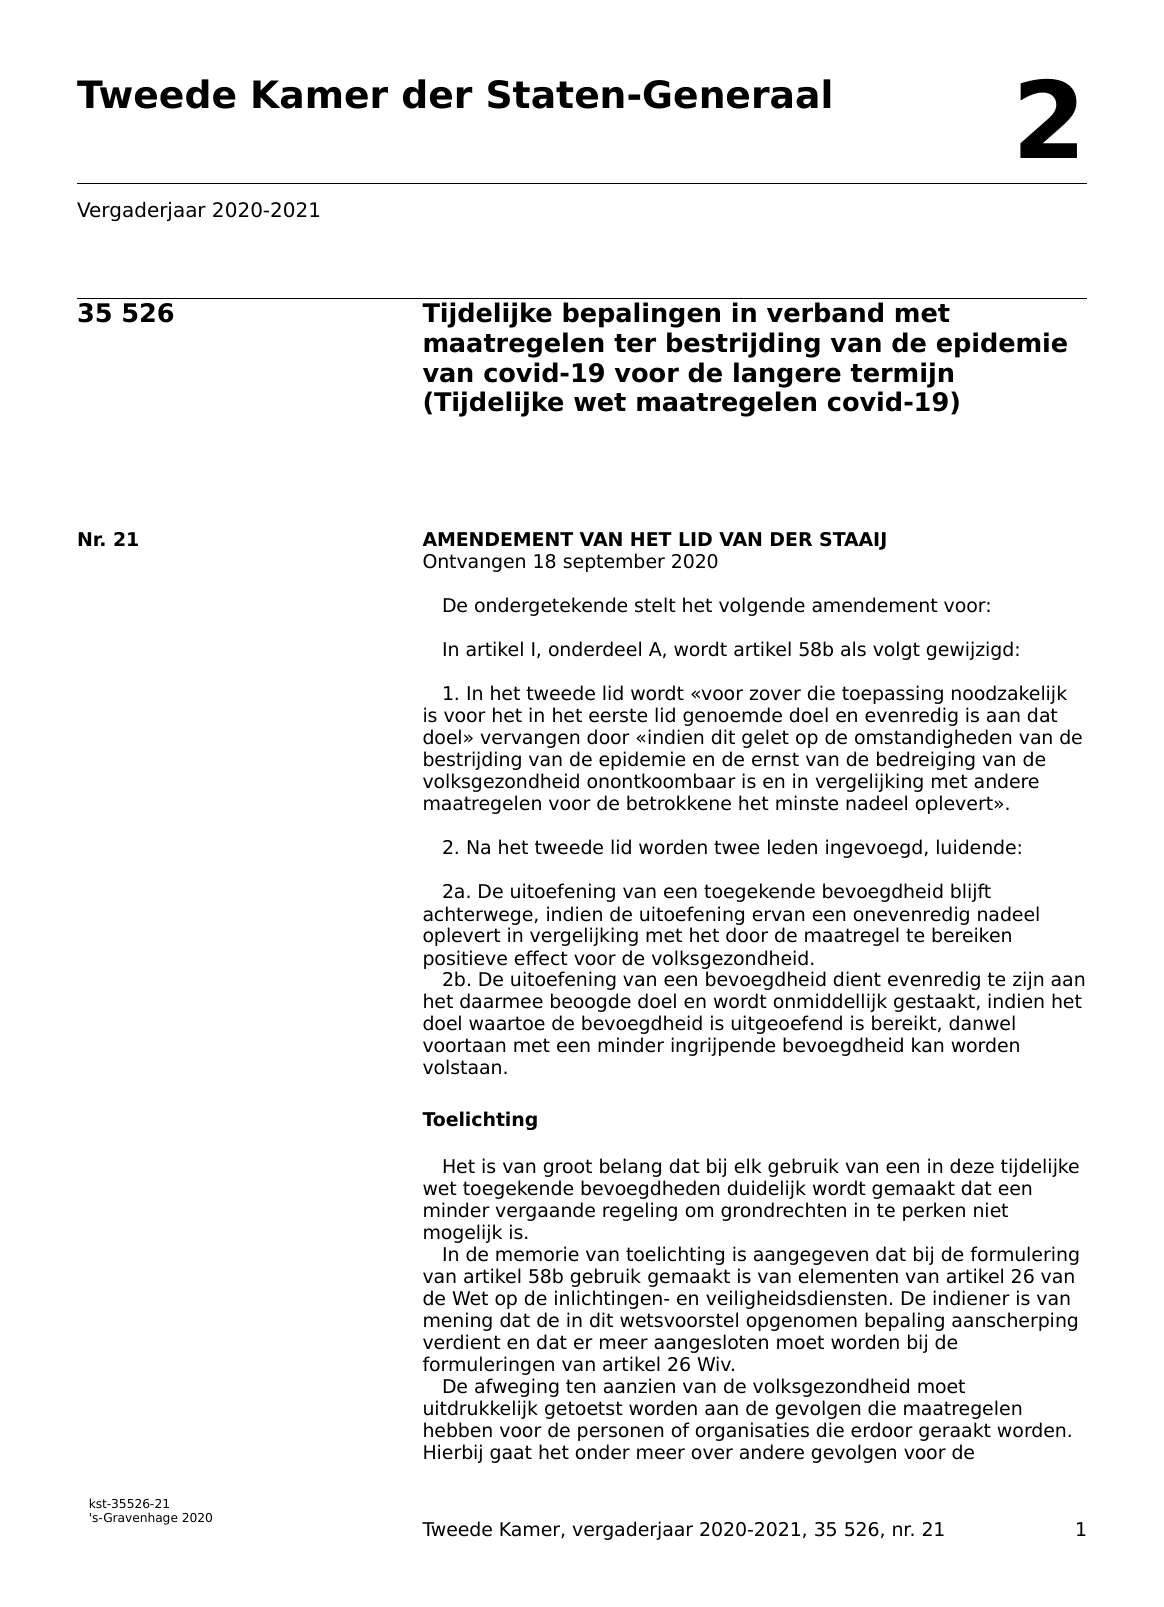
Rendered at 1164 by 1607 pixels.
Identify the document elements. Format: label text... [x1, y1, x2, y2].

table_header Tweede Kamer der Staten-Generaal [77, 59, 886, 183]
text De ondergetekende stelt het volgende amendement voor: [422, 595, 1087, 617]
subtitle 35 526 Tijdelijke bepalingen in verband met maatregelen ter bestrijding van de epidemie van covid-19 voor de langere termijn (Tijdelijke wet maatregelen covid-19) [77, 299, 1087, 418]
text Ontvangen 18 september 2020 [422, 551, 1087, 573]
text De afweging ten aanzien van de volksgezondheid moet uitdrukkelijk getoetst worden aan de gevolgen die maatregelen hebben voor de personen of organisaties die erdoor geraakt worden. Hierbij gaat het onder meer over andere gevolgen voor de [422, 1376, 1087, 1464]
text 2b. De uitoefening van een bevoegdheid dient evenredig te zijn aan het daarmee beoogde doel en wordt onmiddellijk gestaakt, indien het doel waartoe de bevoegdheid is uitgeoefend is bereikt, danwel voortaan met een minder ingrijpende bevoegdheid kan worden volstaan. [422, 969, 1087, 1079]
text 1. In het tweede lid wordt «voor zover die toepassing noodzakelijk is voor het in het eerste lid genoemde doel en evenredig is aan dat doel» vervangen door «indien dit gelet op de omstandigheden van de bestrijding van de epidemie en de ernst van de bedreiging van de volksgezondheid onontkoombaar is en in vergelijking met andere maatregelen voor de betrokkene het minste nadeel oplevert». [422, 683, 1087, 815]
text kst-35526-21 [88, 1497, 323, 1511]
text 2a. De uitoefening van een toegekende bevoegdheid blijft achterwege, indien de uitoefening ervan een onevenredig nadeel oplevert in vergelijking met het door de maatregel te bereiken positieve effect voor de volksgezondheid. [422, 881, 1087, 969]
subtitle Toelichting [422, 1109, 1087, 1131]
text Het is van groot belang dat bij elk gebruik van een in deze tijdelijke wet toegekende bevoegdheden duidelijk wordt gemaakt dat een minder vergaande regeling om grondrechten in te perken niet mogelijk is. [422, 1156, 1087, 1244]
table_header 2 [886, 59, 1087, 183]
text 2. Na het tweede lid worden twee leden ingevoegd, luidende: [422, 837, 1087, 859]
table_cell Vergaderjaar 2020-2021 [77, 184, 1087, 298]
text 's-Gravenhage 2020 [88, 1511, 323, 1525]
text In artikel I, onderdeel A, wordt artikel 58b als volgt gewijzigd: [422, 639, 1087, 661]
text In de memorie van toelichting is aangegeven dat bij de formulering van artikel 58b gebruik gemaakt is van elementen van artikel 26 van de Wet op de inlichtingen- en veiligheidsdiensten. De indiener is van mening dat de in dit wetsvoorstel opgenomen bepaling aanscherping verdient en dat er meer aangesloten moet worden bij de formuleringen van artikel 26 Wiv. [422, 1244, 1087, 1376]
subtitle Nr. 21 AMENDEMENT VAN HET LID VAN DER STAAIJ [77, 529, 1087, 551]
